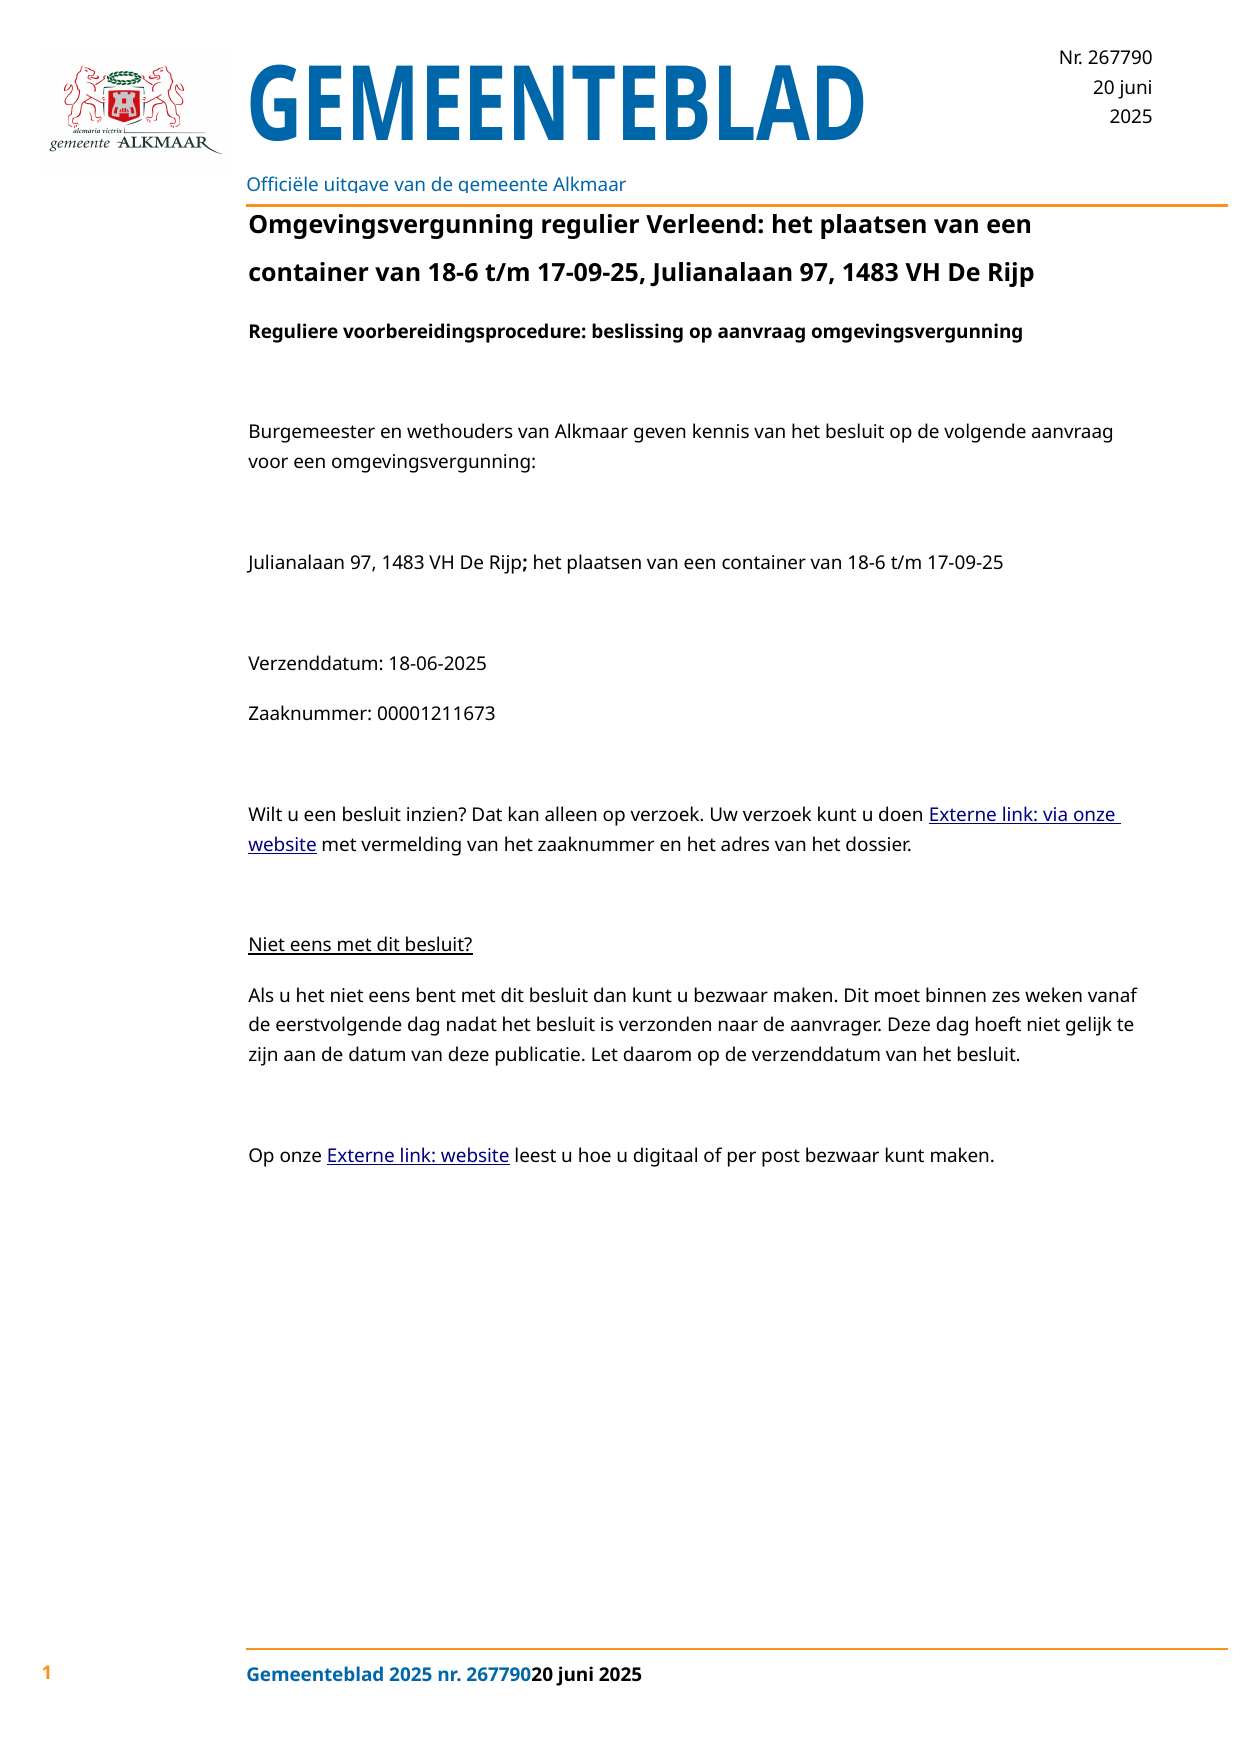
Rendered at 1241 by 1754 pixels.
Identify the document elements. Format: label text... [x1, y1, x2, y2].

picture [41, 47, 231, 172]
text Verzenddatum: 18-06-2025 [248, 650, 1152, 676]
text Burgemeester en wethouders van Alkmaar geven kennis van het besluit op de volgende aanvraag voor een omgevingsvergunning: [248, 419, 1152, 474]
text Omgevingsvergunning regulier Verleend: het plaatsen van een container van 18-6 t/m 17-09-25, Julianalaan 97, 1483 VH De Rijp [248, 207, 1152, 288]
text Reguliere voorbereidingsprocedure: beslissing op aanvraag omgevingsvergunning [248, 318, 1152, 344]
text Julianalaan 97, 1483 VH De Rijp; het plaatsen van een container van 18-6 t/m 17-09-25 [248, 549, 1152, 575]
text Niet eens met dit besluit? [248, 932, 1152, 957]
text Op onze Externe link: website leest u hoe u digitaal of per post bezwaar kunt maken. [248, 1142, 1152, 1168]
text Zaaknummer: 00001211673 [248, 700, 1152, 726]
text Als u het niet eens bent met dit besluit dan kunt u bezwaar maken. Dit moet binnen zes weken vanaf de eerstvolgende dag nadat het besluit is verzonden naar de aanvrager. Deze dag hoeft niet gelijk te zijn aan de datum van deze publicatie. Let daarom op de verzenddatum van het besluit. [248, 982, 1152, 1067]
text Wilt u een besluit inzien? Dat kan alleen op verzoek. Uw verzoek kunt u doen Externe link: via onze website met vermelding van het zaaknummer en het adres van het dossier. [248, 801, 1152, 857]
